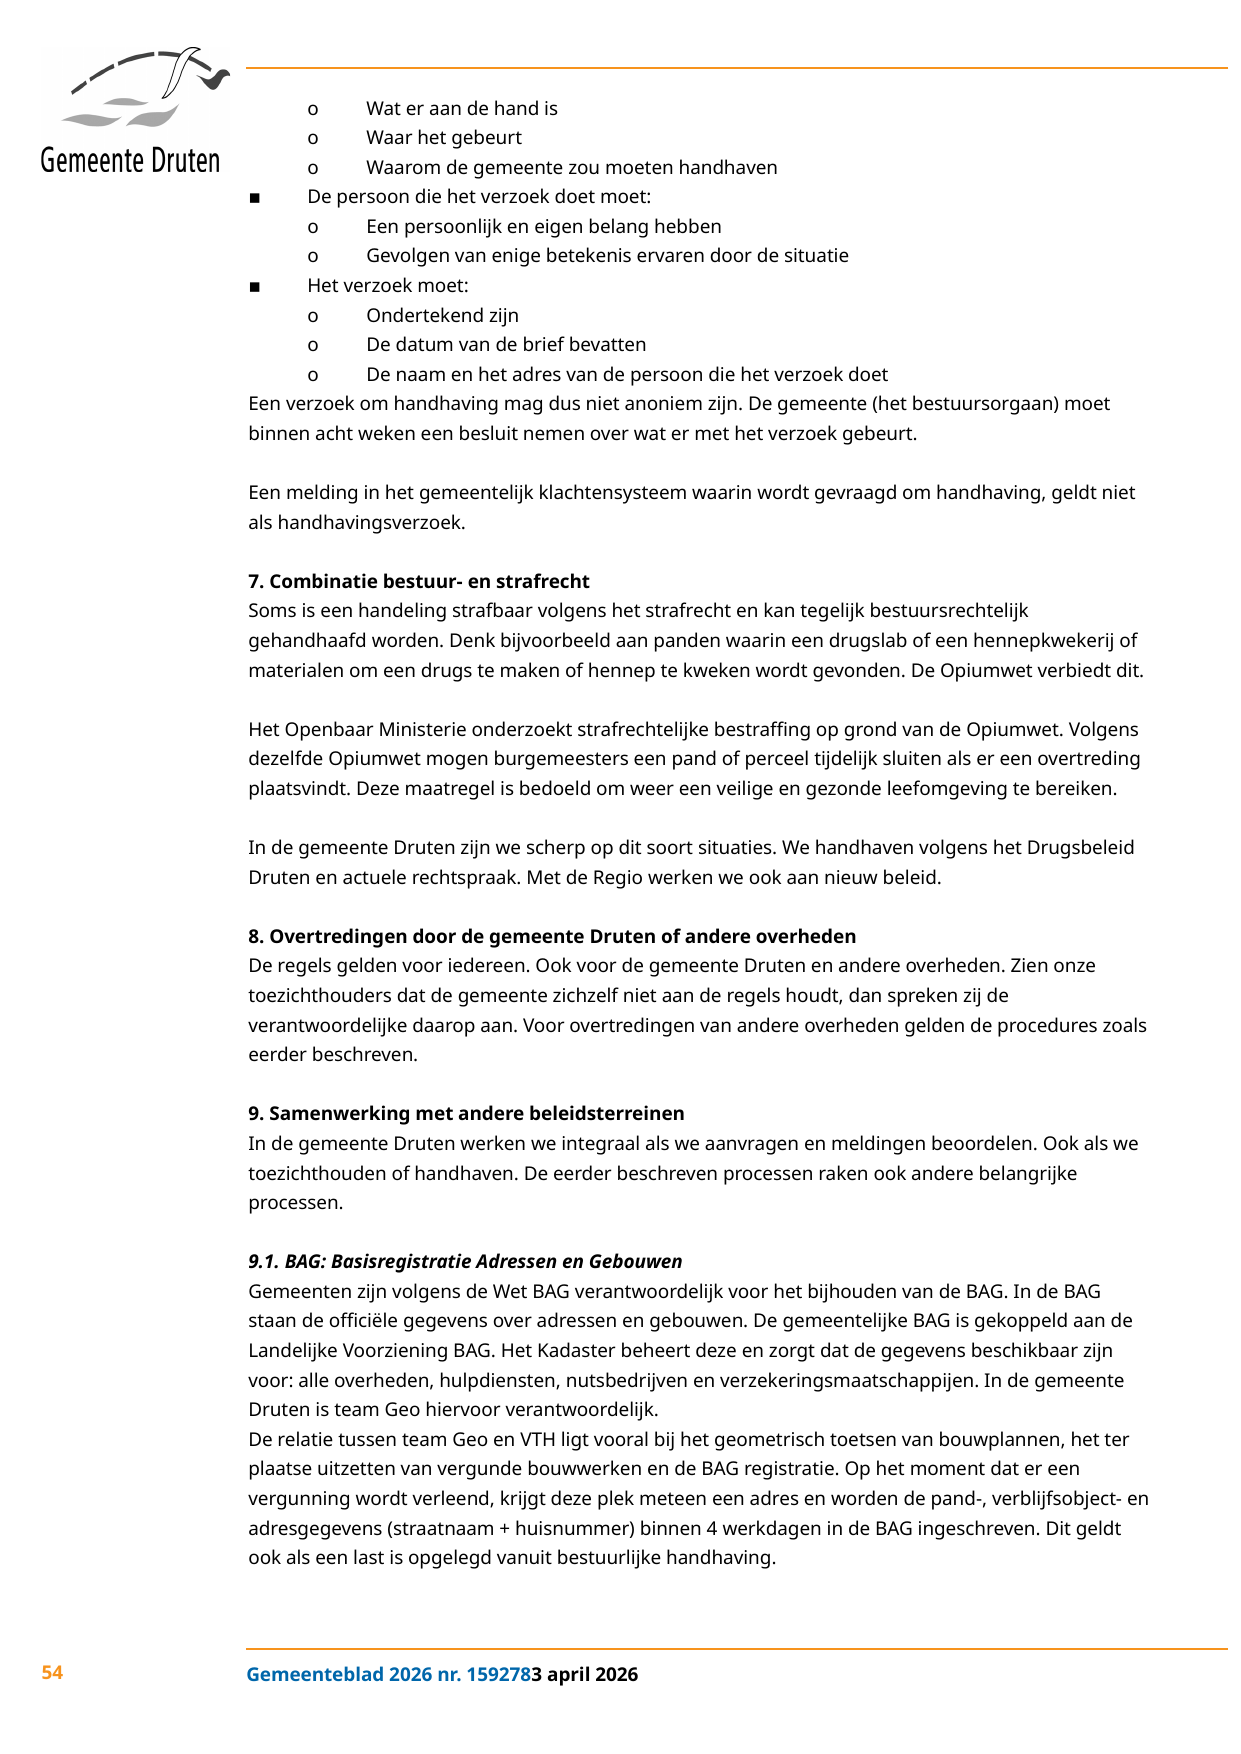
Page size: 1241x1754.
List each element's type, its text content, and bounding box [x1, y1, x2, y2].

list Gevolgen van enige betekenis ervaren door de situatie [307, 243, 1152, 268]
list Ondertekend zijn [307, 302, 1152, 328]
text Soms is een handeling strafbaar volgens het strafrecht en kan tegelijk bestuursrechtelijk gehandhaafd worden. Denk bijvoorbeeld aan panden waarin een drugslab of een hennepkwekerij of materialen om een drugs te maken of hennep te kweken wordt gevonden. De Opiumwet verbiedt dit. [248, 598, 1152, 683]
text 7. Combinatie bestuur- en strafrecht [248, 568, 1152, 594]
list De naam en het adres van de persoon die het verzoek doet [307, 361, 1152, 387]
text In de gemeente Druten zijn we scherp op dit soort situaties. We handhaven volgens het Drugsbeleid Druten en actuele rechtspraak. Met de Regio werken we ook aan nieuw beleid. [248, 834, 1152, 890]
list Een persoonlijk en eigen belang hebben [307, 213, 1152, 239]
text 9. Samenwerking met andere beleidsterreinen [248, 1101, 1152, 1126]
list Waar het gebeurt [307, 124, 1152, 150]
text 8. Overtredingen door de gemeente Druten of andere overheden [248, 923, 1152, 949]
list Waarom de gemeente zou moeten handhaven [307, 154, 1152, 180]
text In de gemeente Druten werken we integraal als we aanvragen en meldingen beoordelen. Ook als we toezichthouden of handhaven. De eerder beschreven processen raken ook andere belangrijke processen. [248, 1130, 1152, 1215]
list Het verzoek moet: [248, 272, 1152, 298]
text Een melding in het gemeentelijk klachtensysteem waarin wordt gevraagd om handhaving, geldt niet als handhavingsverzoek. [248, 479, 1152, 535]
text De relatie tussen team Geo en VTH ligt vooral bij het geometrisch toetsen van bouwplannen, het ter plaatse uitzetten van vergunde bouwwerken en de BAG registratie. Op het moment dat er een vergunning wordt verleend, krijgt deze plek meteen een adres en worden de pand-, verblijfsobject- en adresgegevens (straatnaam + huisnummer) binnen 4 werkdagen in de BAG ingeschreven. Dit geldt ook als een last is opgelegd vanuit bestuurlijke handhaving. [248, 1426, 1152, 1570]
list Wat er aan de hand is [307, 95, 1152, 121]
text 9.1. BAG: Basisregistratie Adressen en Gebouwen [248, 1248, 1152, 1274]
text De regels gelden voor iedereen. Ook voor de gemeente Druten en andere overheden. Zien onze toezichthouders dat de gemeente zichzelf niet aan de regels houdt, dan spreken zij de verantwoordelijke daarop aan. Voor overtredingen van andere overheden gelden de procedures zoals eerder beschreven. [248, 953, 1152, 1067]
picture [41, 47, 231, 172]
text Het Openbaar Ministerie onderzoekt strafrechtelijke bestraffing op grond van de Opiumwet. Volgens dezelfde Opiumwet mogen burgemeesters een pand of perceel tijdelijk sluiten als er een overtreding plaatsvindt. Deze maatregel is bedoeld om weer een veilige en gezonde leefomgeving te bereiken. [248, 716, 1152, 801]
text Een verzoek om handhaving mag dus niet anoniem zijn. De gemeente (het bestuursorgaan) moet binnen acht weken een besluit nemen over wat er met het verzoek gebeurt. [248, 391, 1152, 446]
list De datum van de brief bevatten [307, 331, 1152, 357]
text Gemeenten zijn volgens de Wet BAG verantwoordelijk voor het bijhouden van de BAG. In de BAG staan de officiële gegevens over adressen en gebouwen. De gemeentelijke BAG is gekoppeld aan de Landelijke Voorziening BAG. Het Kadaster beheert deze en zorgt dat de gegevens beschikbaar zijn voor: alle overheden, hulpdiensten, nutsbedrijven en verzekeringsmaatschappijen. In de gemeente Druten is team Geo hiervoor verantwoordelijk. [248, 1278, 1152, 1422]
list De persoon die het verzoek doet moet: [248, 183, 1152, 209]
